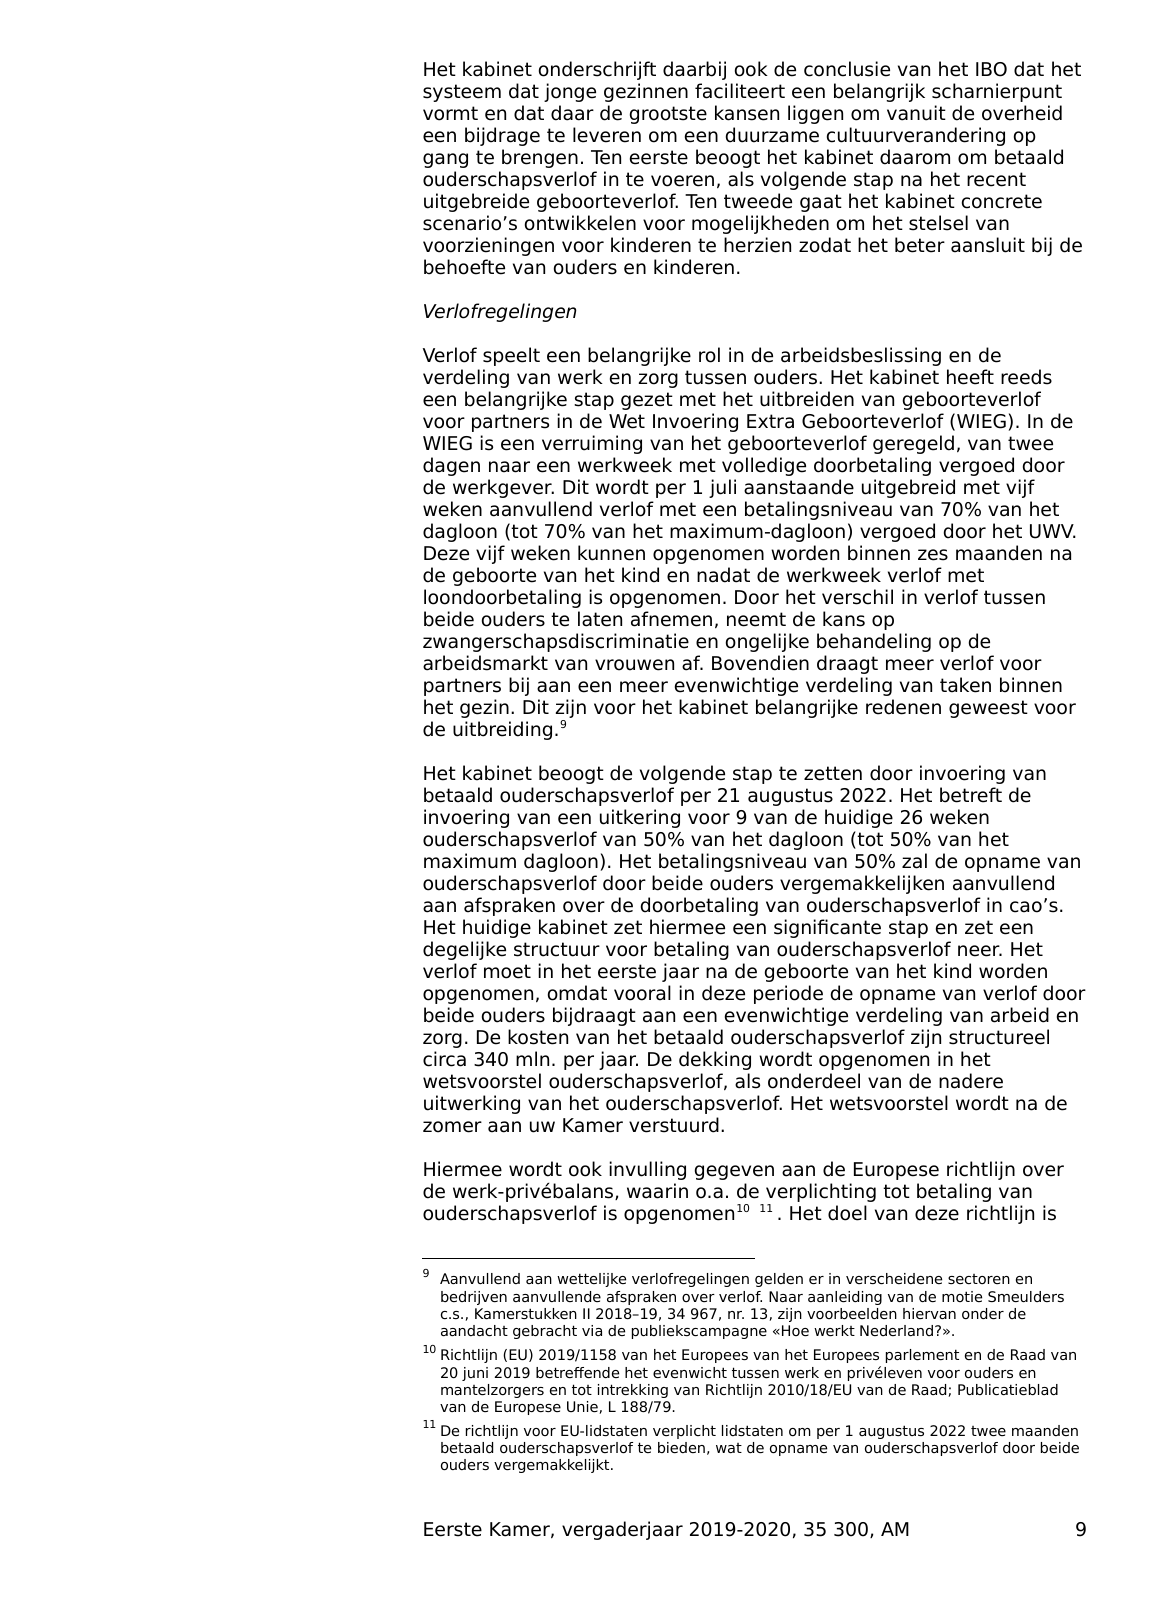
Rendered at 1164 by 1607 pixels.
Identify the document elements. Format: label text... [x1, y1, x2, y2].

text Hiermee wordt ook invulling gegeven aan de Europese richtlijn over de werk-privébalans, waarin o.a. de verplichting tot betaling van ouderschapsverlof is opgenomen . Het doel van deze richtlijn is [422, 1159, 1087, 1225]
text Het kabinet onderschrijft daarbij ook de conclusie van het IBO dat het systeem dat jonge gezinnen faciliteert een belangrijk scharnierpunt vormt en dat daar de grootste kansen liggen om vanuit de overheid een bijdrage te leveren om een duurzame cultuurverandering op gang te brengen. Ten eerste beoogt het kabinet daarom om betaald ouderschapsverlof in te voeren, als volgende stap na het recent uitgebreide geboorteverlof. Ten tweede gaat het kabinet concrete scenario’s ontwikkelen voor mogelijkheden om het stelsel van voorzieningen voor kinderen te herzien zodat het beter aansluit bij de behoefte van ouders en kinderen. [422, 59, 1087, 279]
text Richtlijn (EU) 2019/1158 van het Europees van het Europees parlement en de Raad van 20 juni 2019 betreffende het evenwicht tussen werk en privéleven voor ouders en mantelzorgers en tot intrekking van Richtlijn 2010/18/EU van de Raad; Publicatieblad van de Europese Unie, L 188/79. [422, 1343, 1087, 1416]
text Aanvullend aan wettelijke verlofregelingen gelden er in verscheidene sectoren en bedrijven aanvullende afspraken over verlof. Naar aanleiding van de motie Smeulders c.s., Kamerstukken II 2018–19, 34 967, nr. 13, zijn voorbeelden hiervan onder de aandacht gebracht via de publiekscampagne «Hoe werkt Nederland?». [422, 1267, 1087, 1340]
text Verlof speelt een belangrijke rol in de arbeidsbeslissing en de verdeling van werk en zorg tussen ouders. Het kabinet heeft reeds een belangrijke stap gezet met het uitbreiden van geboorteverlof voor partners in de Wet Invoering Extra Geboorteverlof (WIEG). In de WIEG is een verruiming van het geboorteverlof geregeld, van twee dagen naar een werkweek met volledige doorbetaling vergoed door de werkgever. Dit wordt per 1 juli aanstaande uitgebreid met vijf weken aanvullend verlof met een betalingsniveau van 70% van het dagloon (tot 70% van het maximum-dagloon) vergoed door het UWV. Deze vijf weken kunnen opgenomen worden binnen zes maanden na de geboorte van het kind en nadat de werkweek verlof met loondoorbetaling is opgenomen. Door het verschil in verlof tussen beide ouders te laten afnemen, neemt de kans op zwangerschapsdiscriminatie en ongelijke behandeling op de arbeidsmarkt van vrouwen af. Bovendien draagt meer verlof voor partners bij aan een meer evenwichtige verdeling van taken binnen het gezin. Dit zijn voor het kabinet belangrijke redenen geweest voor de uitbreiding. [422, 345, 1087, 741]
text De richtlijn voor EU-lidstaten verplicht lidstaten om per 1 augustus 2022 twee maanden betaald ouderschapsverlof te bieden, wat de opname van ouderschapsverlof door beide ouders vergemakkelijkt. [422, 1418, 1087, 1474]
subtitle Verlofregelingen [422, 301, 1087, 323]
text Het kabinet beoogt de volgende stap te zetten door invoering van betaald ouderschapsverlof per 21 augustus 2022. Het betreft de invoering van een uitkering voor 9 van de huidige 26 weken ouderschapsverlof van 50% van het dagloon (tot 50% van het maximum dagloon). Het betalingsniveau van 50% zal de opname van ouderschapsverlof door beide ouders vergemakkelijken aanvullend aan afspraken over de doorbetaling van ouderschapsverlof in cao’s. Het huidige kabinet zet hiermee een significante stap en zet een degelijke structuur voor betaling van ouderschapsverlof neer. Het verlof moet in het eerste jaar na de geboorte van het kind worden opgenomen, omdat vooral in deze periode de opname van verlof door beide ouders bijdraagt aan een evenwichtige verdeling van arbeid en zorg. De kosten van het betaald ouderschapsverlof zijn structureel circa 340 mln. per jaar. De dekking wordt opgenomen in het wetsvoorstel ouderschapsverlof, als onderdeel van de nadere uitwerking van het ouderschapsverlof. Het wetsvoorstel wordt na de zomer aan uw Kamer verstuurd. [422, 763, 1087, 1137]
